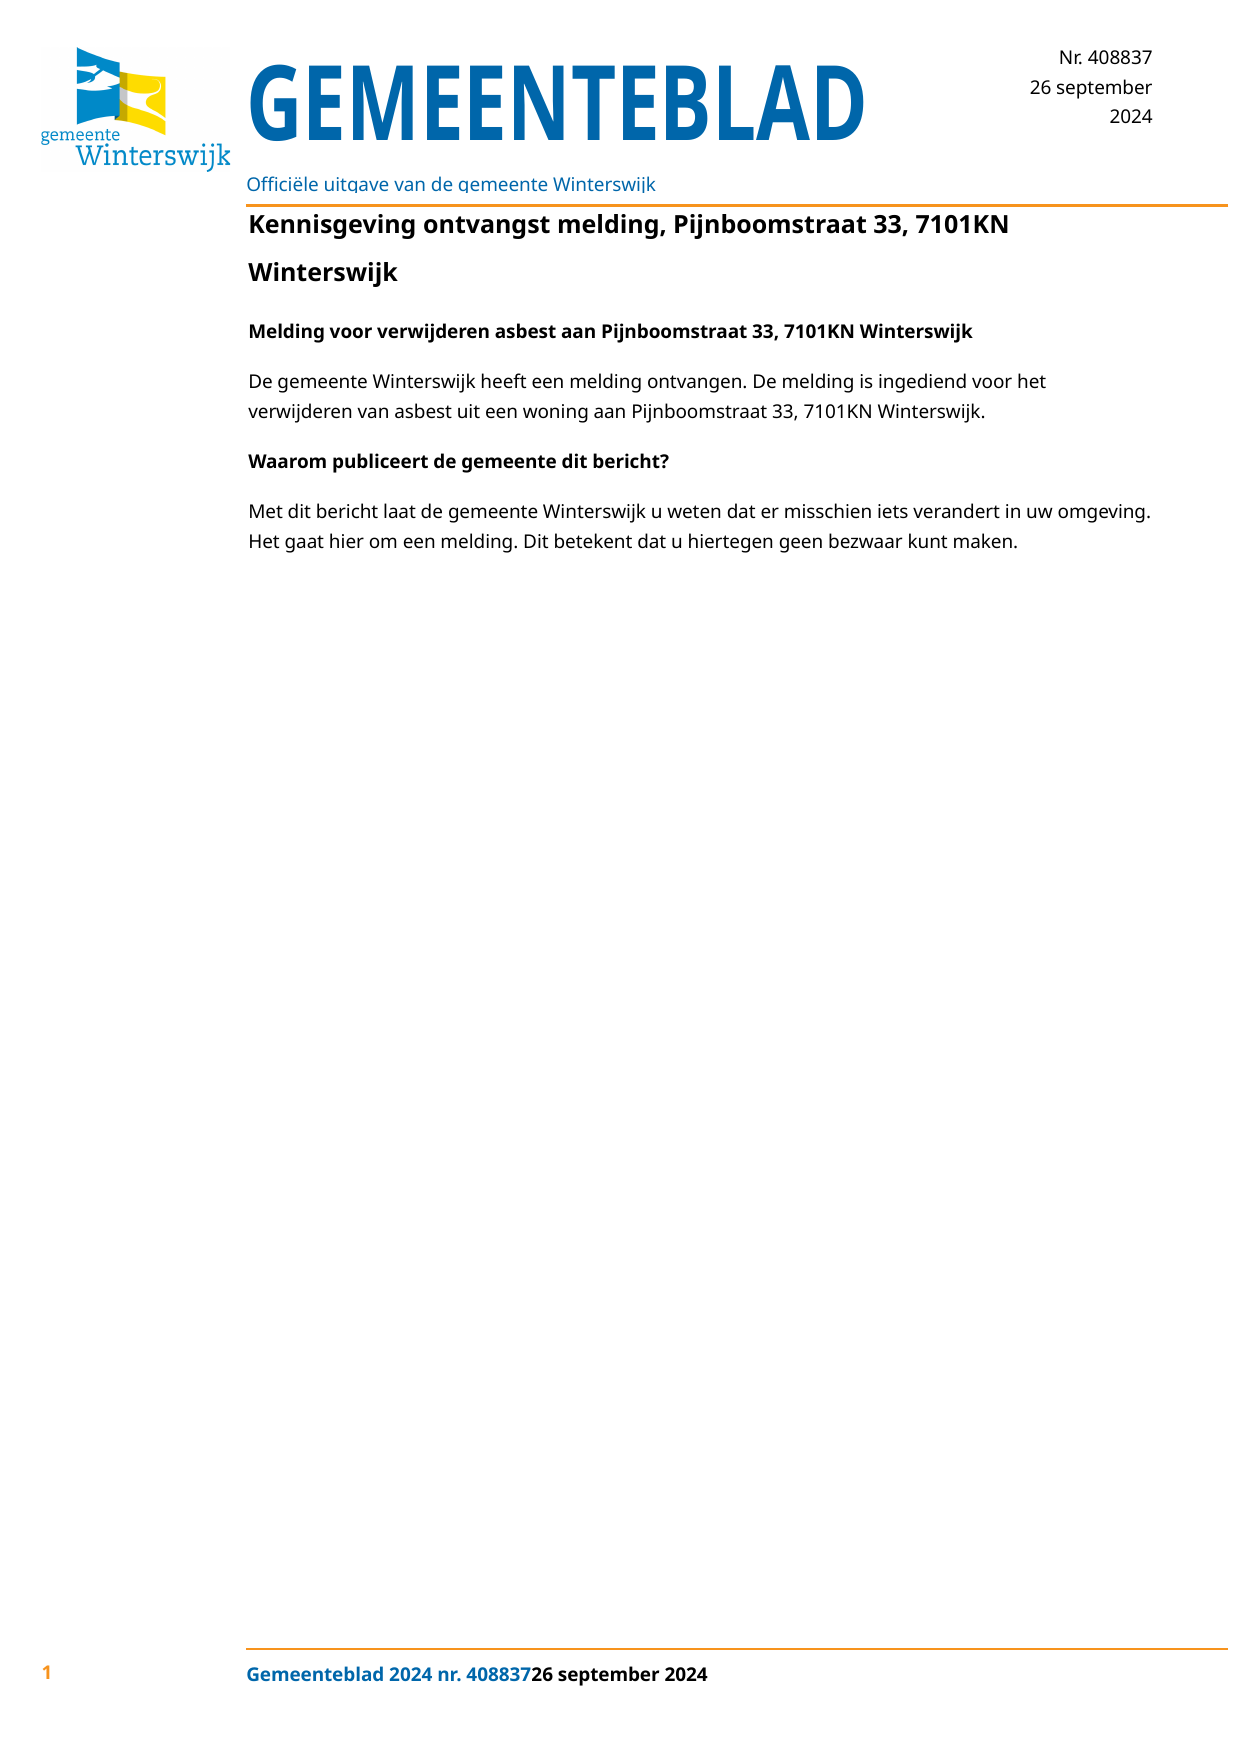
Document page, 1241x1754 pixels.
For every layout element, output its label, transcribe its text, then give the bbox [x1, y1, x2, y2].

text Waarom publiceert de gemeente dit bericht? [248, 448, 1152, 474]
picture [41, 47, 231, 172]
text Kennisgeving ontvangst melding, Pijnboomstraat 33, 7101KN Winterswijk [248, 207, 1152, 288]
text De gemeente Winterswijk heeft een melding ontvangen. De melding is ingediend voor het verwijderen van asbest uit een woning aan Pijnboomstraat 33, 7101KN Winterswijk. [248, 368, 1152, 424]
text Met dit bericht laat de gemeente Winterswijk u weten dat er misschien iets verandert in uw omgeving. Het gaat hier om een melding. Dit betekent dat u hiertegen geen bezwaar kunt maken. [248, 499, 1152, 554]
picture [225, 153, 231, 162]
text Melding voor verwijderen asbest aan Pijnboomstraat 33, 7101KN Winterswijk [248, 318, 1152, 344]
